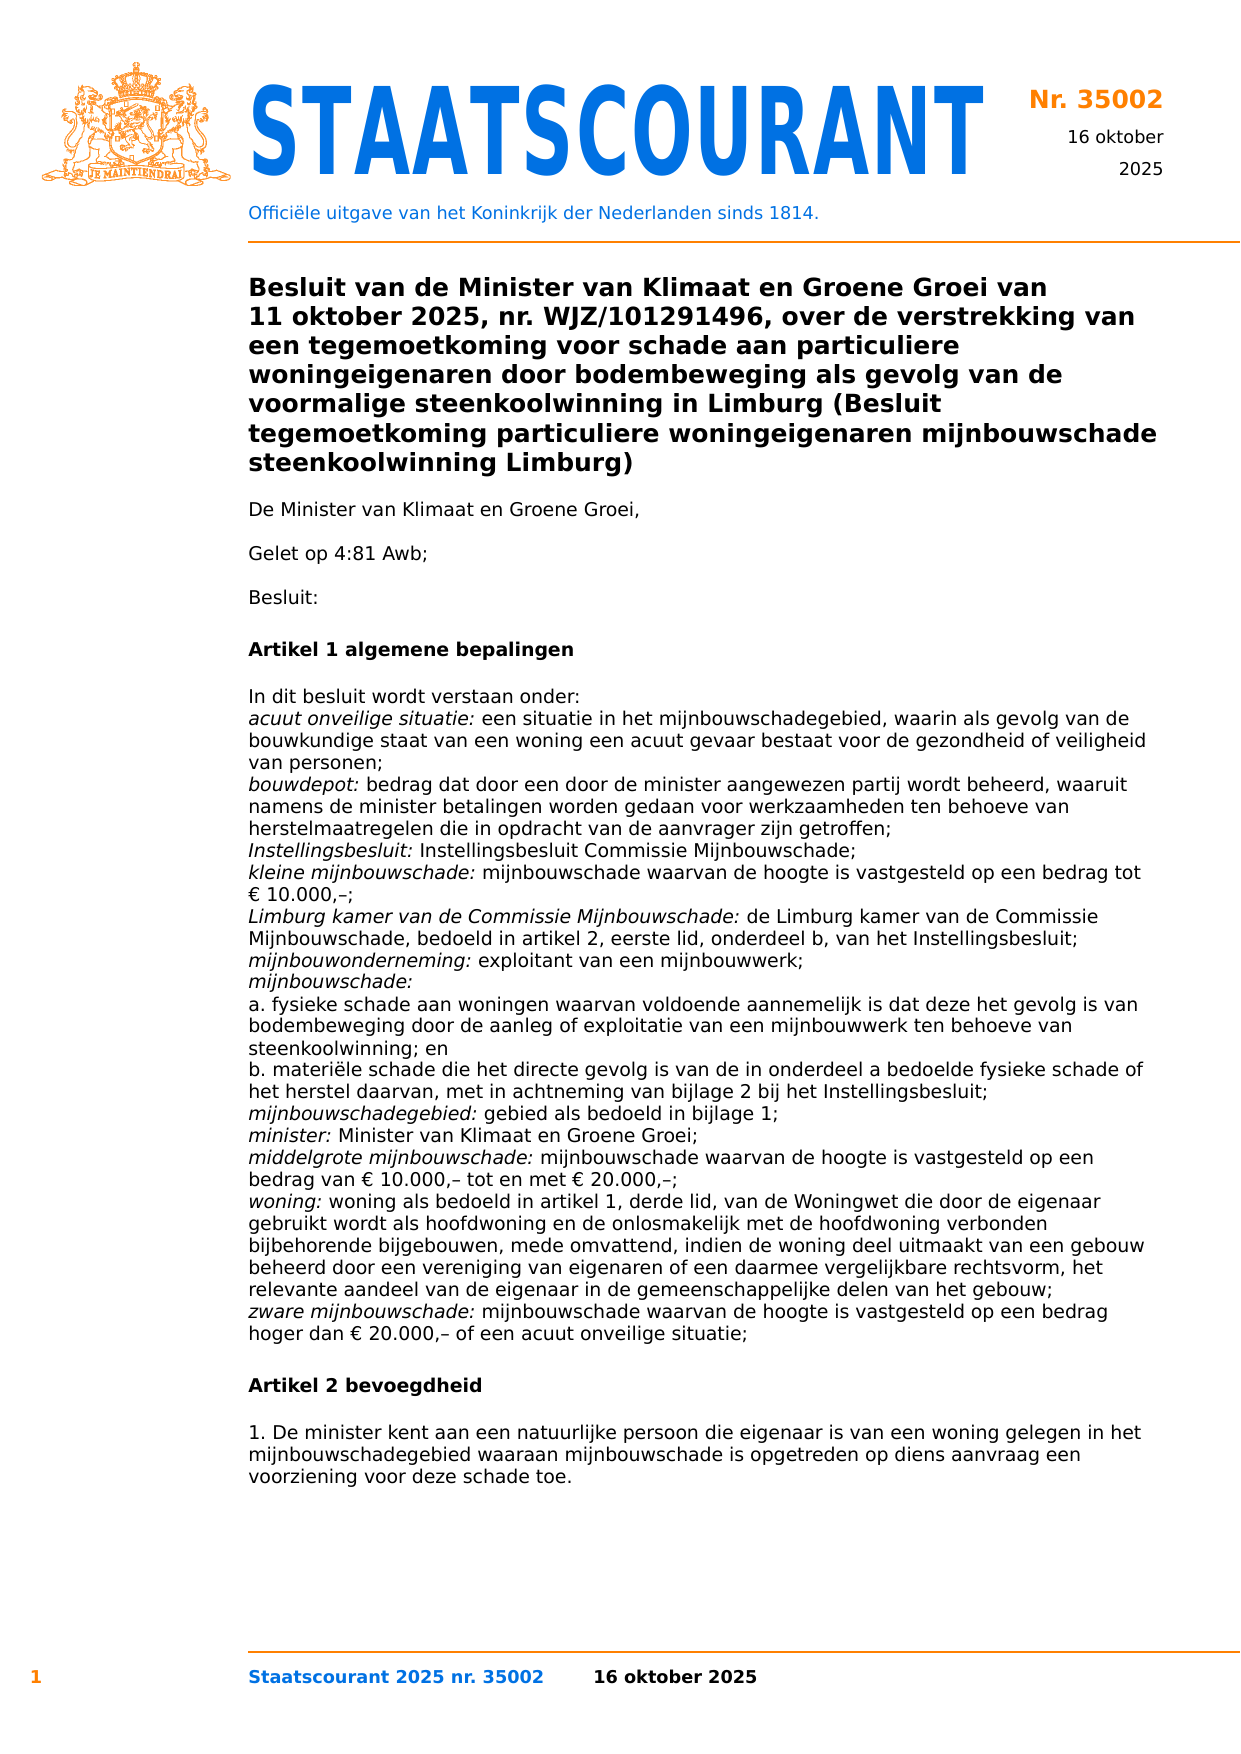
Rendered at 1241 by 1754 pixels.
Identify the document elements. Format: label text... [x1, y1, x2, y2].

subtitle Artikel 1 algemene bepalingen [248, 639, 1163, 661]
text kleine mijnbouwschade: mijnbouwschade waarvan de hoogte is vastgesteld op een bedrag tot € 10.000,–; [248, 862, 1163, 906]
text Limburg kamer van de Commissie Mijnbouwschade: de Limburg kamer van de Commissie Mijnbouwschade, bedoeld in artikel 2, eerste lid, onderdeel b, van het Instellingsbesluit; [248, 906, 1163, 949]
table_cell 16 oktober [998, 121, 1240, 153]
table_header STAATSCOURANT [248, 62, 998, 203]
text Instellingsbesluit: Instellingsbesluit Commissie Mijnbouwschade; [248, 839, 1163, 862]
text Gelet op 4:81 Awb; [248, 543, 1163, 565]
text In dit besluit wordt verstaan onder: [248, 686, 1163, 708]
text mijnbouwschade: [248, 971, 1163, 993]
text 1. De minister kent aan een natuurlijke persoon die eigenaar is van een woning gelegen in het mijnbouwschadegebied waaraan mijnbouwschade is opgetreden op diens aanvraag een voorziening voor deze schade toe. [248, 1422, 1163, 1488]
text mijnbouwschadegebied: gebied als bedoeld in bijlage 1; [248, 1103, 1163, 1125]
text bouwdepot: bedrag dat door een door de minister aangewezen partij wordt beheerd, waaruit namens de minister betalingen worden gedaan voor werkzaamheden ten behoeve van herstelmaatregelen die in opdracht van de aanvrager zijn getroffen; [248, 774, 1163, 839]
subtitle Besluit van de Minister van Klimaat en Groene Groei van 11 oktober 2025, nr. WJZ/101291496, over de verstrekking van een tegemoetkoming voor schade aan particuliere woningeigenaren door bodembeweging als gevolg van de voormalige steenkoolwinning in Limburg (Besluit tegemoetkoming particuliere woningeigenaren mijnbouwschade steenkoolwinning Limburg) [248, 273, 1163, 477]
picture [41, 62, 231, 186]
text middelgrote mijnbouwschade: mijnbouwschade waarvan de hoogte is vastgesteld op een bedrag van € 10.000,– tot en met € 20.000,–; [248, 1147, 1163, 1191]
text zware mijnbouwschade: mijnbouwschade waarvan de hoogte is vastgesteld op een bedrag hoger dan € 20.000,– of een acuut onveilige situatie; [248, 1301, 1163, 1345]
table_cell 2025 [998, 153, 1240, 203]
table_cell Officiële uitgave van het Koninkrijk der Nederlanden sinds 1814. [248, 203, 1240, 241]
text Besluit: [248, 587, 1163, 609]
text minister: Minister van Klimaat en Groene Groei; [248, 1125, 1163, 1147]
text woning: woning als bedoeld in artikel 1, derde lid, van de Woningwet die door de eigenaar gebruikt wordt als hoofdwoning en de onlosmakelijk met de hoofdwoning verbonden bijbehorende bijgebouwen, mede omvattend, indien de woning deel uitmaakt van een gebouw beheerd door een vereniging van eigenaren of een daarmee vergelijkbare rechtsvorm, het relevante aandeel van de eigenaar in de gemeenschappelijke delen van het gebouw; [248, 1191, 1163, 1301]
text acuut onveilige situatie: een situatie in het mijnbouwschadegebied, waarin als gevolg van de bouwkundige staat van een woning een acuut gevaar bestaat voor de gezondheid of veiligheid van personen; [248, 708, 1163, 774]
text a. fysieke schade aan woningen waarvan voldoende aannemelijk is dat deze het gevolg is van bodembeweging door de aanleg of exploitatie van een mijnbouwwerk ten behoeve van steenkoolwinning; en [248, 993, 1163, 1059]
subtitle Artikel 2 bevoegdheid [248, 1375, 1163, 1397]
text b. materiële schade die het directe gevolg is van de in onderdeel a bedoelde fysieke schade of het herstel daarvan, met in achtneming van bijlage 2 bij het Instellingsbesluit; [248, 1059, 1163, 1103]
table_header [25, 62, 248, 241]
text mijnbouwonderneming: exploitant van een mijnbouwwerk; [248, 949, 1163, 971]
text De Minister van Klimaat en Groene Groei, [248, 499, 1163, 521]
table_header Nr. 35002 [998, 62, 1240, 121]
